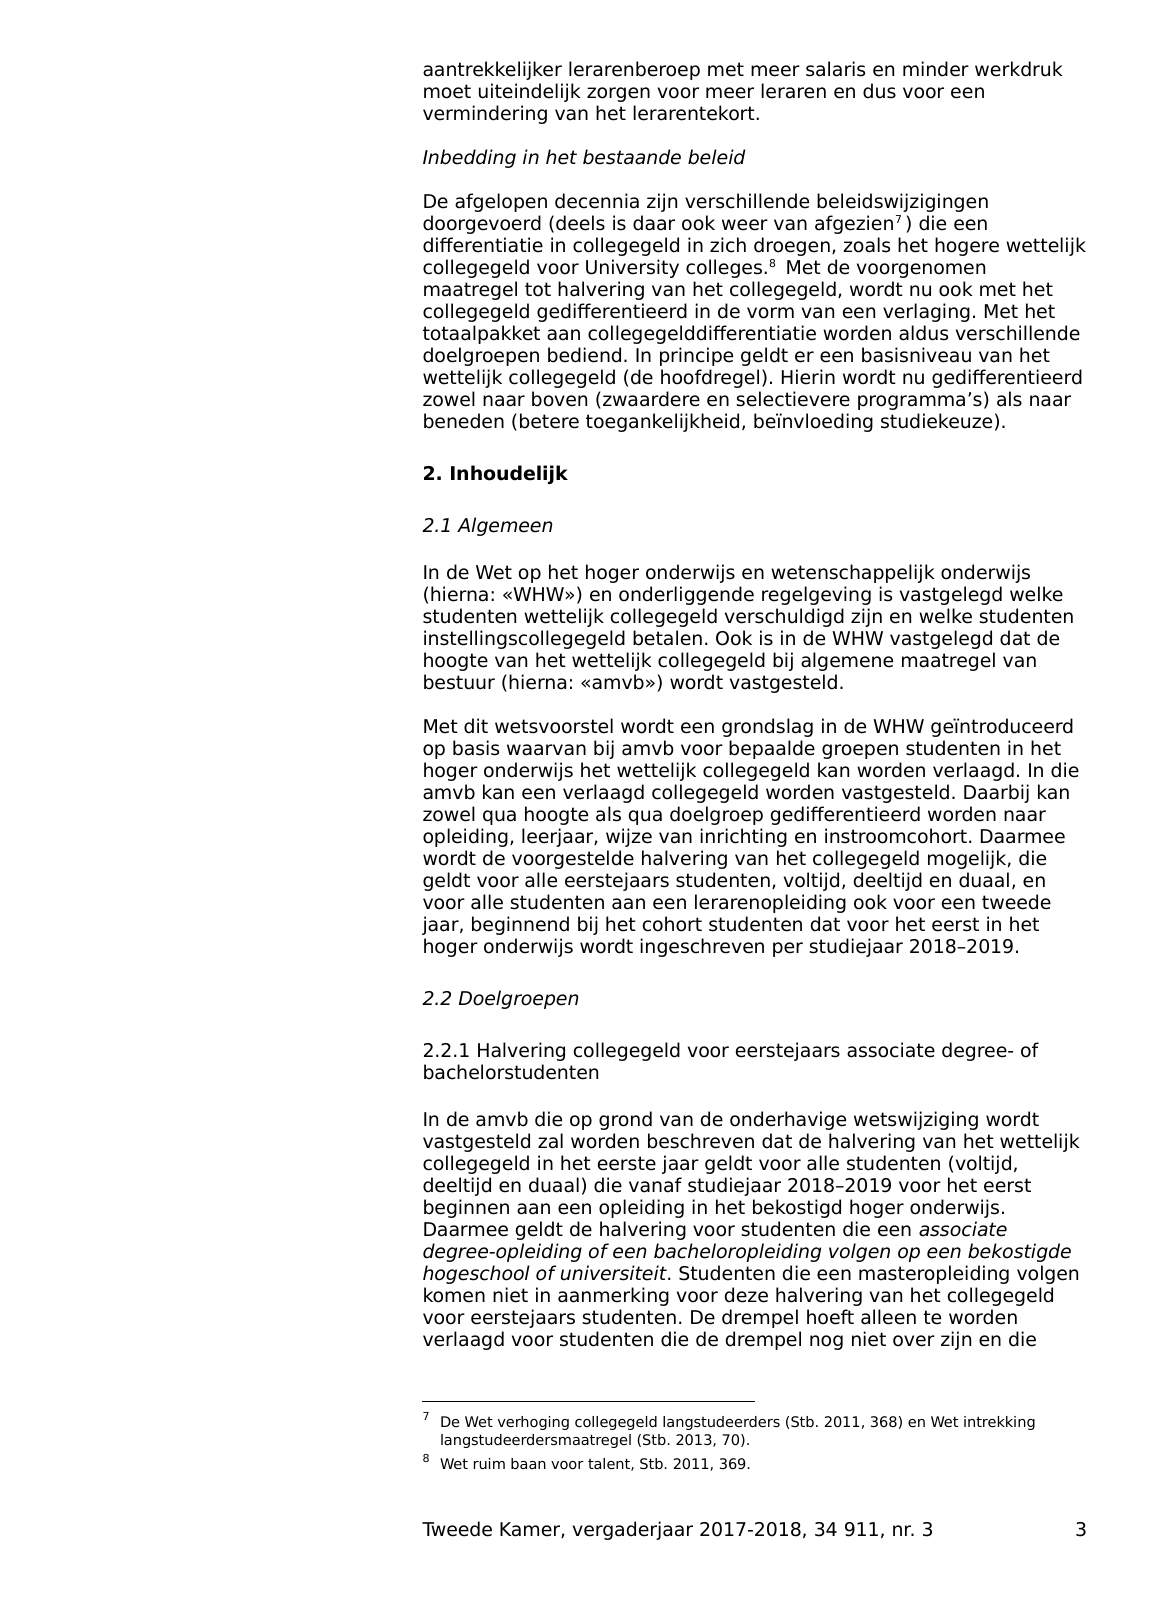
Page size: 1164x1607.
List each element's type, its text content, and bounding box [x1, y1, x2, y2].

subtitle 2.2.1 Halvering collegegeld voor eerstejaars associate degree- of bachelorstudenten [422, 1040, 1087, 1084]
subtitle 2.2 Doelgroepen [422, 988, 1087, 1010]
text De afgelopen decennia zijn verschillende beleidswijzigingen doorgevoerd (deels is daar ook weer van afgezien) die een differentiatie in collegegeld in zich droegen, zoals het hogere wettelijk collegegeld voor University colleges. Met de voorgenomen maatregel tot halvering van het collegegeld, wordt nu ook met het collegegeld gedifferentieerd in de vorm van een verlaging. Met het totaalpakket aan collegegelddifferentiatie worden aldus verschillende doelgroepen bediend. In principe geldt er een basisniveau van het wettelijk collegegeld (de hoofdregel). Hierin wordt nu gedifferentieerd zowel naar boven (zwaardere en selectievere programma’s) als naar beneden (betere toegankelijkheid, beïnvloeding studiekeuze). [422, 191, 1087, 433]
text In de Wet op het hoger onderwijs en wetenschappelijk onderwijs (hierna: «WHW») en onderliggende regelgeving is vastgelegd welke studenten wettelijk collegegeld verschuldigd zijn en welke studenten instellingscollegegeld betalen. Ook is in de WHW vastgelegd dat de hoogte van het wettelijk collegegeld bij algemene maatregel van bestuur (hierna: «amvb») wordt vastgesteld. [422, 562, 1087, 694]
text Wet ruim baan voor talent, Stb. 2011, 369. [422, 1452, 1087, 1474]
text De Wet verhoging collegegeld langstudeerders (Stb. 2011, 368) en Wet intrekking langstudeerdersmaatregel (Stb. 2013, 70). [422, 1410, 1087, 1449]
subtitle 2.1 Algemeen [422, 515, 1087, 537]
text aantrekkelijker lerarenberoep met meer salaris en minder werkdruk moet uiteindelijk zorgen voor meer leraren en dus voor een vermindering van het lerarentekort. [422, 59, 1087, 125]
text In de amvb die op grond van de onderhavige wetswijziging wordt vastgesteld zal worden beschreven dat de halvering van het wettelijk collegegeld in het eerste jaar geldt voor alle studenten (voltijd, deeltijd en duaal) die vanaf studiejaar 2018–2019 voor het eerst beginnen aan een opleiding in het bekostigd hoger onderwijs. Daarmee geldt de halvering voor studenten die een associate degree-opleiding of een bacheloropleiding volgen op een bekostigde hogeschool of universiteit. Studenten die een masteropleiding volgen komen niet in aanmerking voor deze halvering van het collegegeld voor eerstejaars studenten. De drempel hoeft alleen te worden verlaagd voor studenten die de drempel nog niet over zijn en die [422, 1109, 1087, 1351]
text Met dit wetsvoorstel wordt een grondslag in de WHW geïntroduceerd op basis waarvan bij amvb voor bepaalde groepen studenten in het hoger onderwijs het wettelijk collegegeld kan worden verlaagd. In die amvb kan een verlaagd collegegeld worden vastgesteld. Daarbij kan zowel qua hoogte als qua doelgroep gedifferentieerd worden naar opleiding, leerjaar, wijze van inrichting en instroomcohort. Daarmee wordt de voorgestelde halvering van het collegegeld mogelijk, die geldt voor alle eerstejaars studenten, voltijd, deeltijd en duaal, en voor alle studenten aan een lerarenopleiding ook voor een tweede jaar, beginnend bij het cohort studenten dat voor het eerst in het hoger onderwijs wordt ingeschreven per studiejaar 2018–2019. [422, 716, 1087, 958]
subtitle Inbedding in het bestaande beleid [422, 147, 1087, 169]
subtitle 2. Inhoudelijk [422, 463, 1087, 485]
